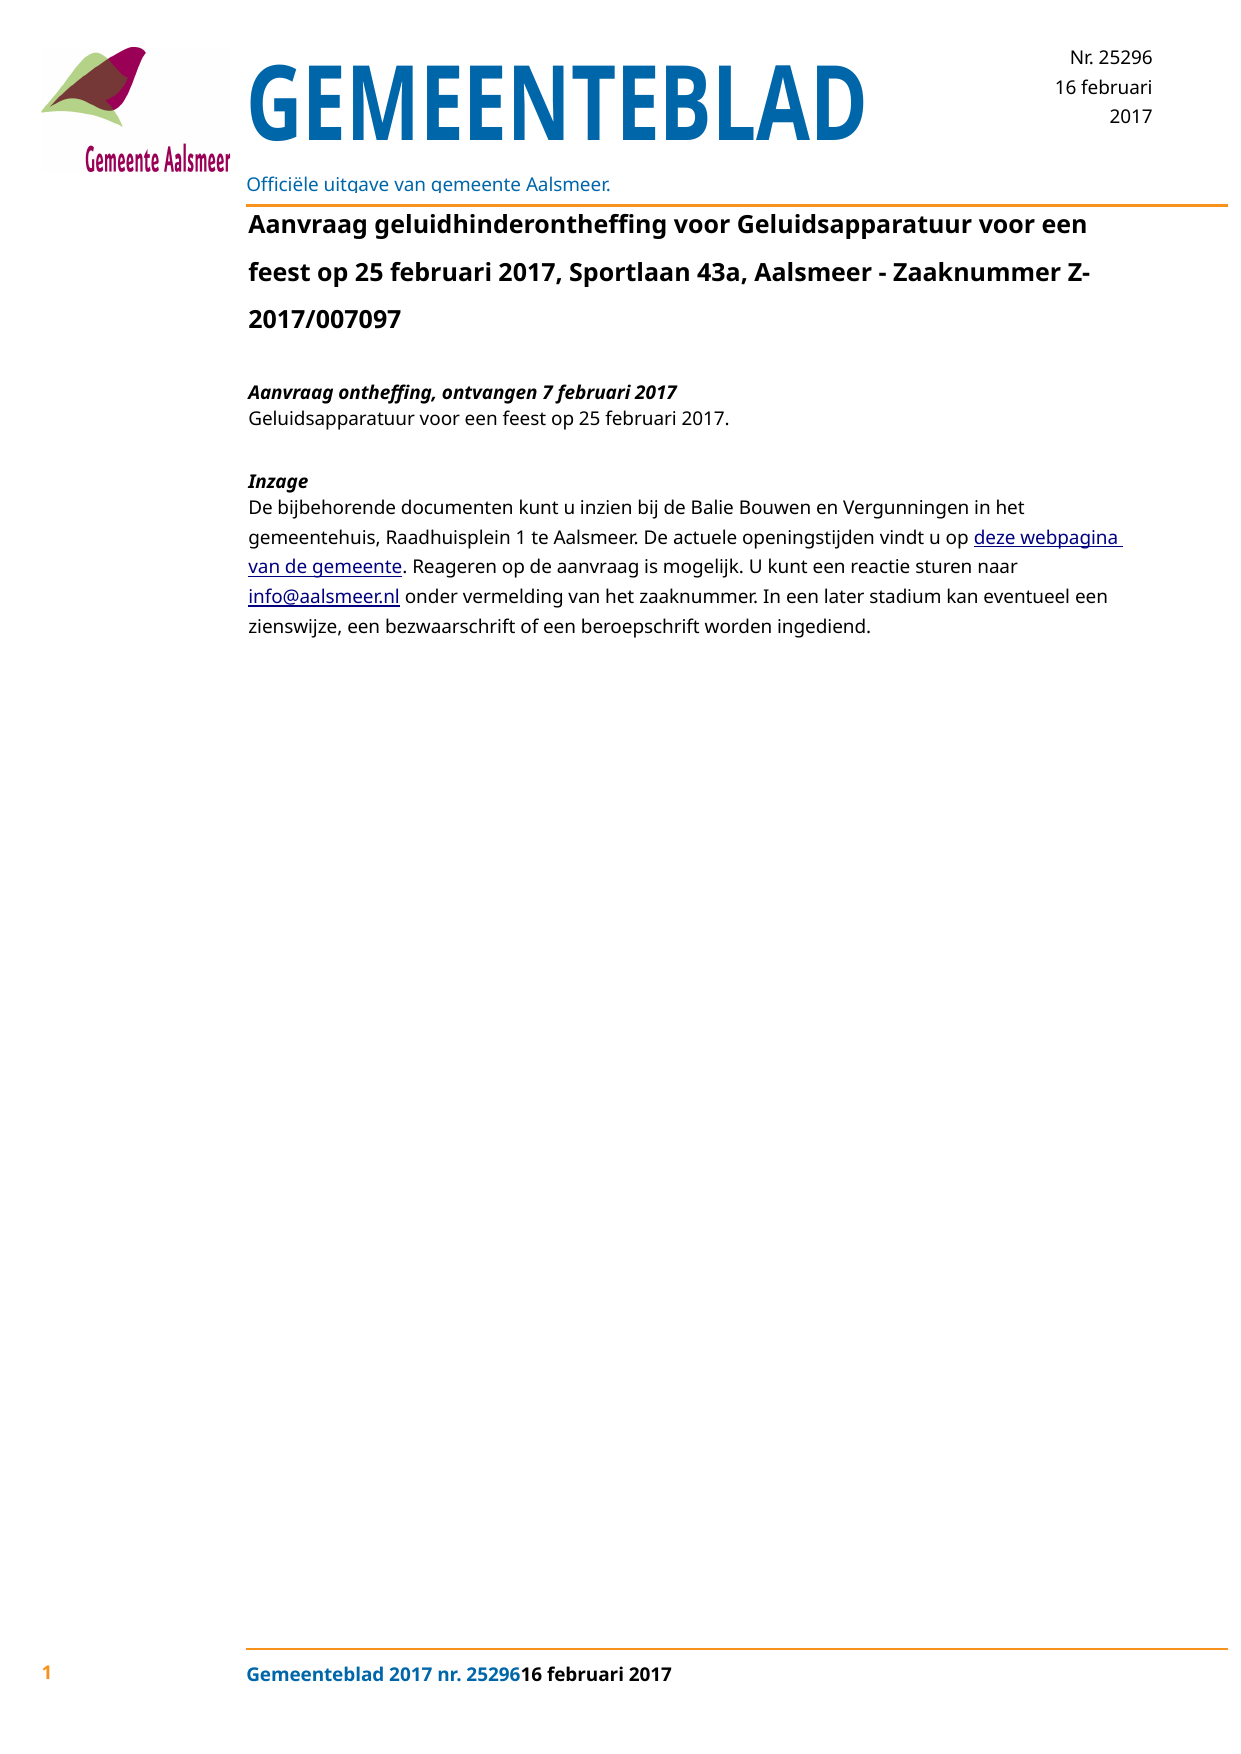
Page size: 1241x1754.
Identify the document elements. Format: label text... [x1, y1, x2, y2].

picture [41, 47, 231, 172]
text Geluidsapparatuur voor een feest op 25 februari 2017. [248, 405, 1152, 431]
text De bijbehorende documenten kunt u inzien bij de Balie Bouwen en Vergunningen in het gemeentehuis, Raadhuisplein 1 te Aalsmeer. De actuele openingstijden vindt u op deze webpagina van de gemeente. Reageren op de aanvraag is mogelijk. U kunt een reactie sturen naar info@aalsmeer.nl onder vermelding van het zaaknummer. In een later stadium kan eventueel een zienswijze, een bezwaarschrift of een beroepschrift worden ingediend. [248, 494, 1152, 638]
text Aanvraag ontheffing, ontvangen 7 februari 2017 [248, 379, 1152, 405]
text Inzage [248, 469, 1152, 494]
text ​ [248, 663, 1152, 689]
text Aanvraag geluidhinderontheffing voor Geluidsapparatuur voor een feest op 25 februari 2017, Sportlaan 43a, Aalsmeer - Zaaknummer Z-2017/007097 [248, 207, 1152, 336]
